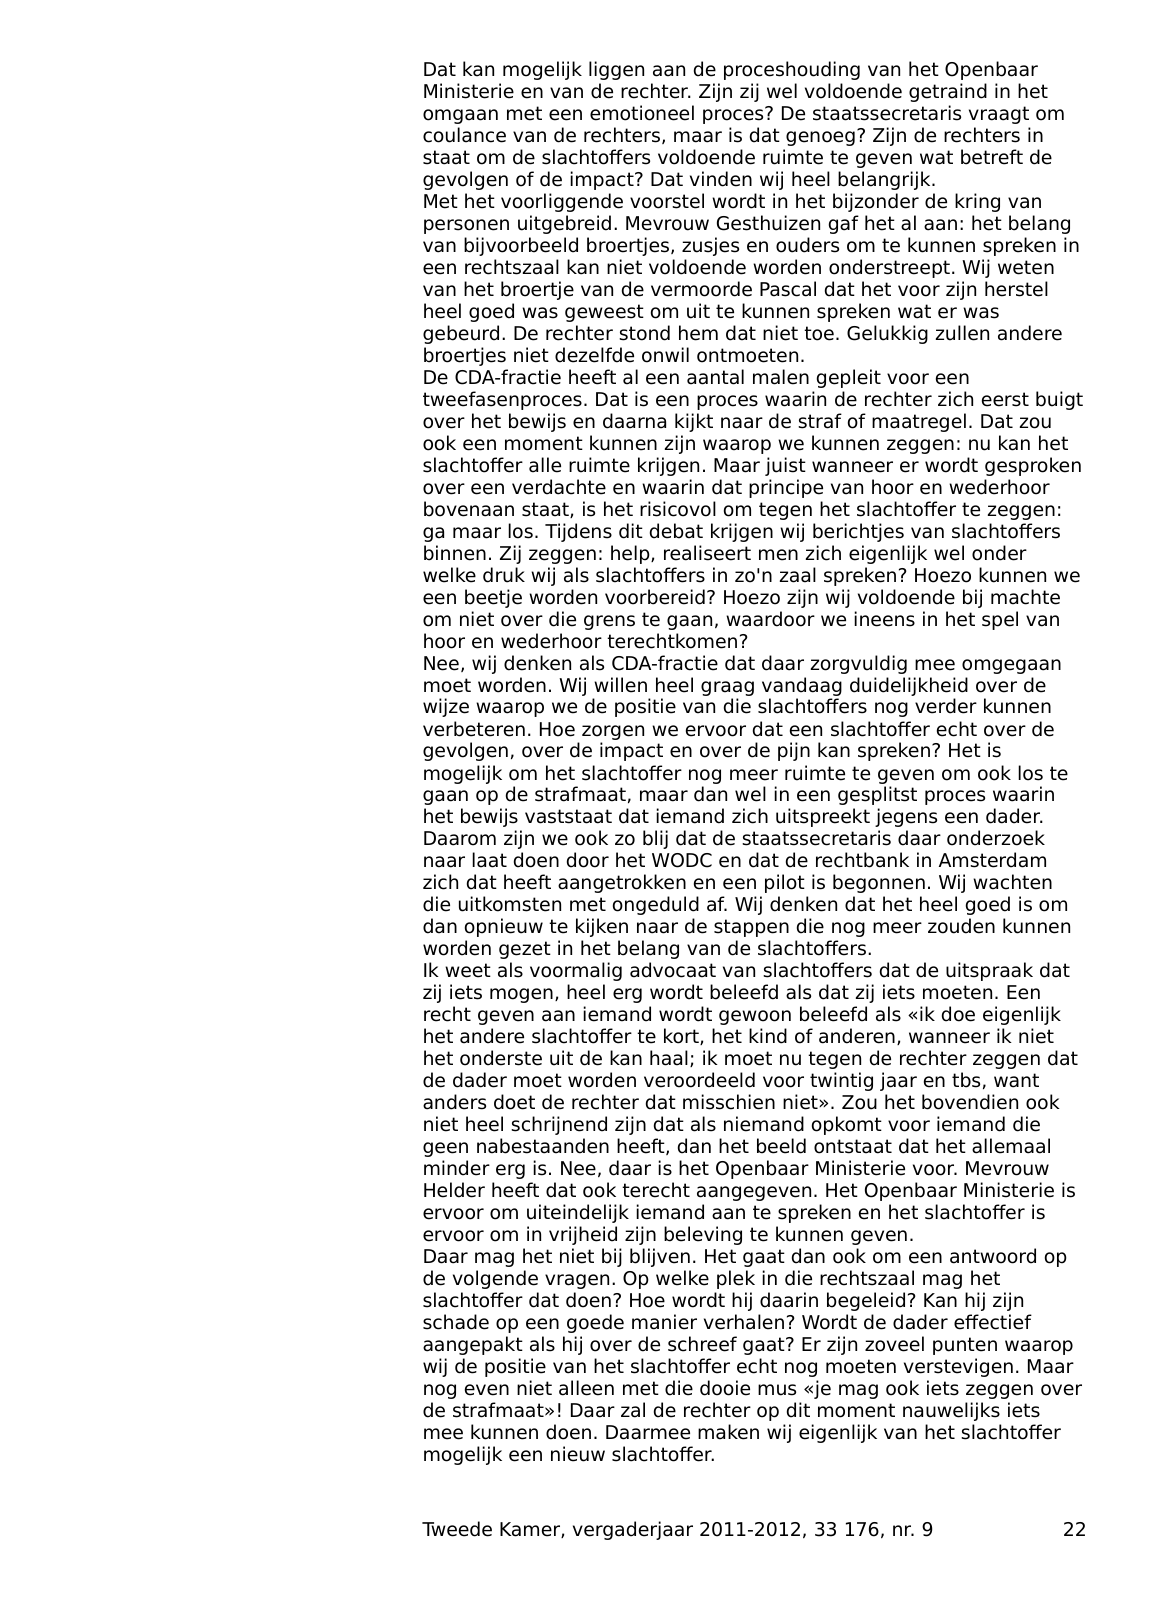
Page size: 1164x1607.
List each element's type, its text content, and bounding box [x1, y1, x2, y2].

text Ik weet als voormalig advocaat van slachtoffers dat de uitspraak dat zij iets mogen, heel erg wordt beleefd als dat zij iets moeten. Een recht geven aan iemand wordt gewoon beleefd als «ik doe eigenlijk het andere slachtoffer te kort, het kind of anderen, wanneer ik niet het onderste uit de kan haal; ik moet nu tegen de rechter zeggen dat de dader moet worden veroordeeld voor twintig jaar en tbs, want anders doet de rechter dat misschien niet». Zou het bovendien ook niet heel schrijnend zijn dat als niemand opkomt voor iemand die geen nabestaanden heeft, dan het beeld ontstaat dat het allemaal minder erg is. Nee, daar is het Openbaar Ministerie voor. Mevrouw Helder heeft dat ook terecht aangegeven. Het Openbaar Ministerie is ervoor om uiteindelijk iemand aan te spreken en het slachtoffer is ervoor om in vrijheid zijn beleving te kunnen geven. [422, 960, 1087, 1246]
text Nee, wij denken als CDA-fractie dat daar zorgvuldig mee omgegaan moet worden. Wij willen heel graag vandaag duidelijkheid over de wijze waarop we de positie van die slachtoffers nog verder kunnen verbeteren. Hoe zorgen we ervoor dat een slachtoffer echt over de gevolgen, over de impact en over de pijn kan spreken? Het is mogelijk om het slachtoffer nog meer ruimte te geven om ook los te gaan op de strafmaat, maar dan wel in een gesplitst proces waarin het bewijs vaststaat dat iemand zich uitspreekt jegens een dader. Daarom zijn we ook zo blij dat de staatssecretaris daar onderzoek naar laat doen door het WODC en dat de rechtbank in Amsterdam zich dat heeft aangetrokken en een pilot is begonnen. Wij wachten die uitkomsten met ongeduld af. Wij denken dat het heel goed is om dan opnieuw te kijken naar de stappen die nog meer zouden kunnen worden gezet in het belang van de slachtoffers. [422, 652, 1087, 960]
text Daar mag het niet bij blijven. Het gaat dan ook om een antwoord op de volgende vragen. Op welke plek in die rechtszaal mag het slachtoffer dat doen? Hoe wordt hij daarin begeleid? Kan hij zijn schade op een goede manier verhalen? Wordt de dader effectief aangepakt als hij over de schreef gaat? Er zijn zoveel punten waarop wij de positie van het slachtoffer echt nog moeten verstevigen. Maar nog even niet alleen met die dooie mus «je mag ook iets zeggen over de strafmaat»! Daar zal de rechter op dit moment nauwelijks iets mee kunnen doen. Daarmee maken wij eigenlijk van het slachtoffer mogelijk een nieuw slachtoffer. [422, 1246, 1087, 1466]
text Met het voorliggende voorstel wordt in het bijzonder de kring van personen uitgebreid. Mevrouw Gesthuizen gaf het al aan: het belang van bijvoorbeeld broertjes, zusjes en ouders om te kunnen spreken in een rechtszaal kan niet voldoende worden onderstreept. Wij weten van het broertje van de vermoorde Pascal dat het voor zijn herstel heel goed was geweest om uit te kunnen spreken wat er was gebeurd. De rechter stond hem dat niet toe. Gelukkig zullen andere broertjes niet dezelfde onwil ontmoeten. [422, 191, 1087, 367]
text De CDA-fractie heeft al een aantal malen gepleit voor een tweefasenproces. Dat is een proces waarin de rechter zich eerst buigt over het bewijs en daarna kijkt naar de straf of maatregel. Dat zou ook een moment kunnen zijn waarop we kunnen zeggen: nu kan het slachtoffer alle ruimte krijgen. Maar juist wanneer er wordt gesproken over een verdachte en waarin dat principe van hoor en wederhoor bovenaan staat, is het risicovol om tegen het slachtoffer te zeggen: ga maar los. Tijdens dit debat krijgen wij berichtjes van slachtoffers binnen. Zij zeggen: help, realiseert men zich eigenlijk wel onder welke druk wij als slachtoffers in zo'n zaal spreken? Hoezo kunnen we een beetje worden voorbereid? Hoezo zijn wij voldoende bij machte om niet over die grens te gaan, waardoor we ineens in het spel van hoor en wederhoor terechtkomen? [422, 367, 1087, 652]
text Dat kan mogelijk liggen aan de proceshouding van het Openbaar Ministerie en van de rechter. Zijn zij wel voldoende getraind in het omgaan met een emotioneel proces? De staatssecretaris vraagt om coulance van de rechters, maar is dat genoeg? Zijn de rechters in staat om de slachtoffers voldoende ruimte te geven wat betreft de gevolgen of de impact? Dat vinden wij heel belangrijk. [422, 59, 1087, 191]
